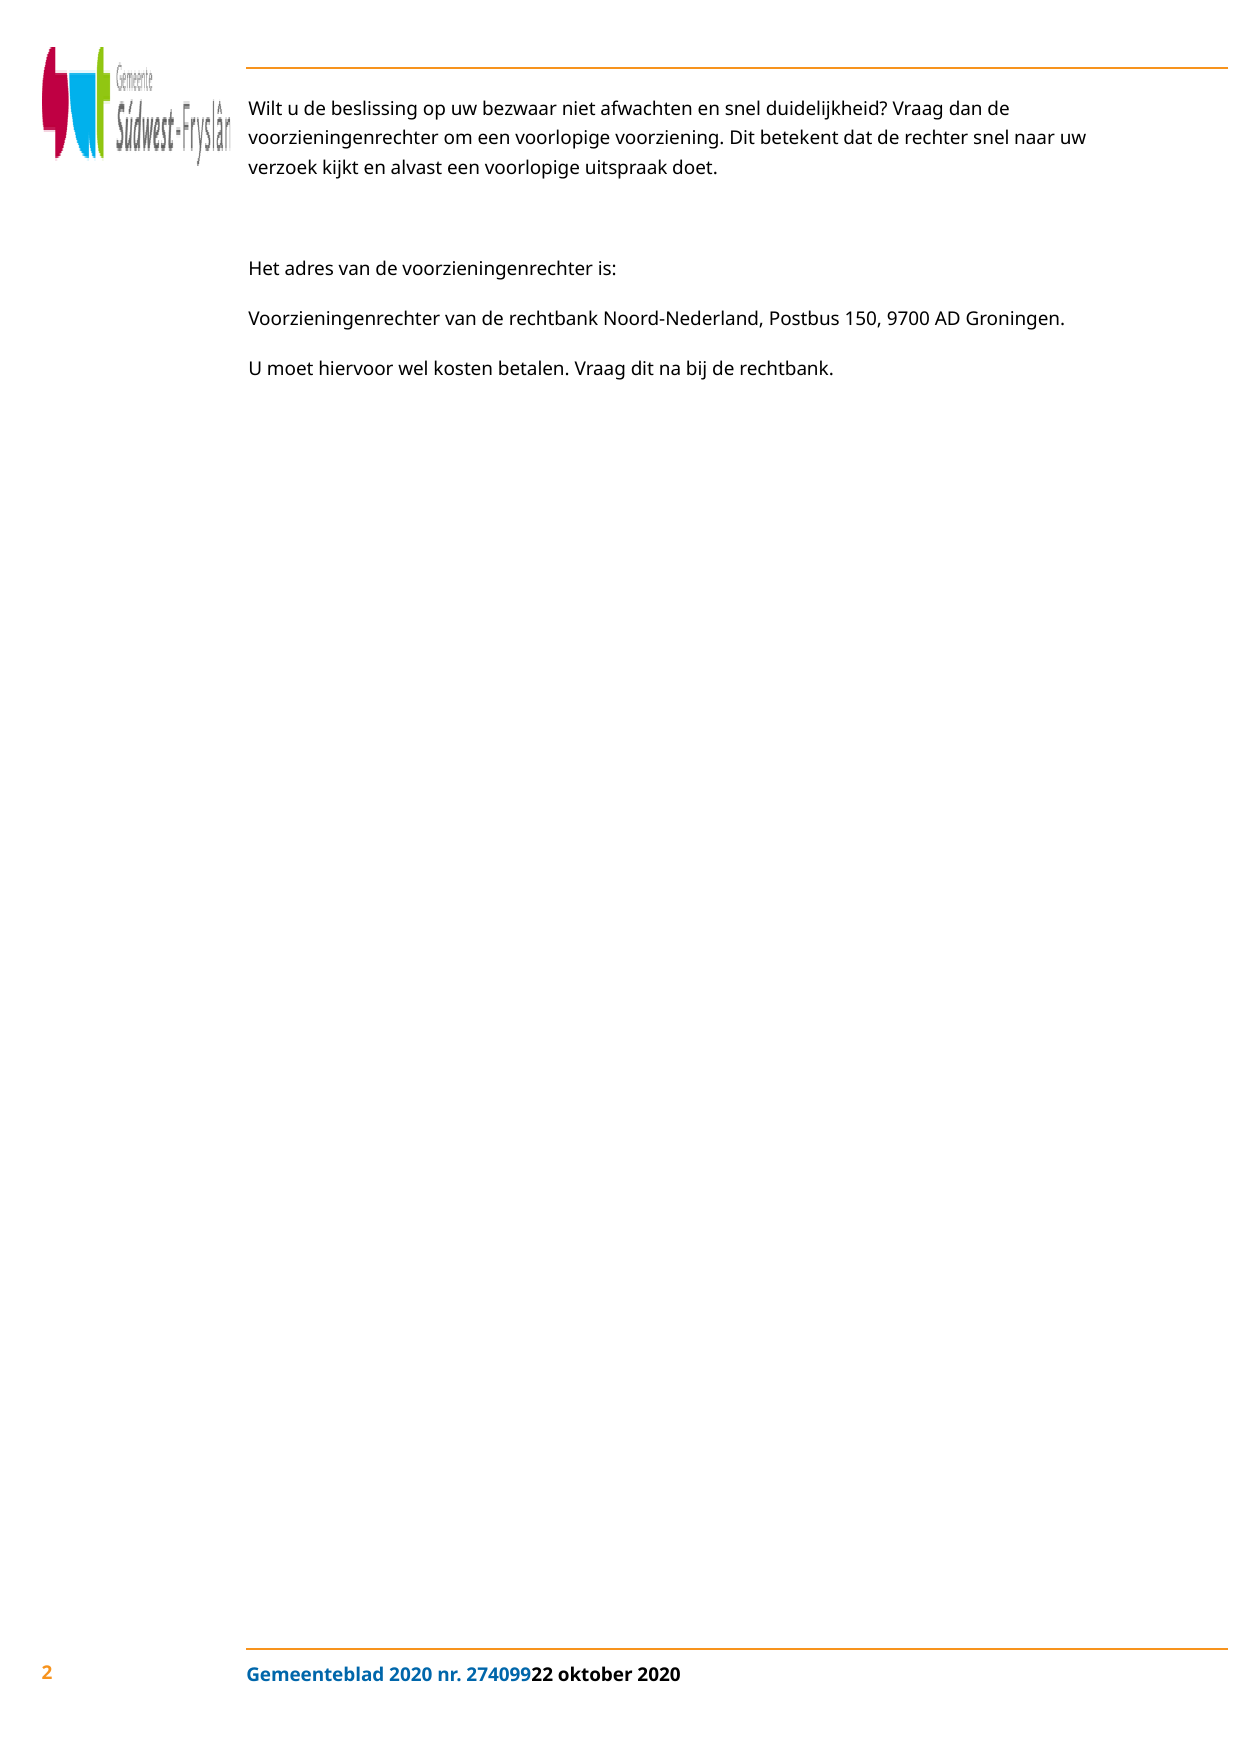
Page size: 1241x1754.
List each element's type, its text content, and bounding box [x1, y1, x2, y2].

text Voorzieningenrechter van de rechtbank Noord-Nederland, Postbus 150, 9700 AD Groningen. [248, 305, 1152, 331]
text Wilt u de beslissing op uw bezwaar niet afwachten en snel duidelijkheid? Vraag dan de voorzieningenrechter om een voorlopige voorziening. Dit betekent dat de rechter snel naar uw verzoek kijkt en alvast een voorlopige uitspraak doet. [248, 95, 1152, 180]
text U moet hiervoor wel kosten betalen. Vraag dit na bij de rechtbank. [248, 356, 1152, 381]
text Het adres van de voorzieningenrechter is: [248, 255, 1152, 281]
picture [41, 47, 231, 172]
